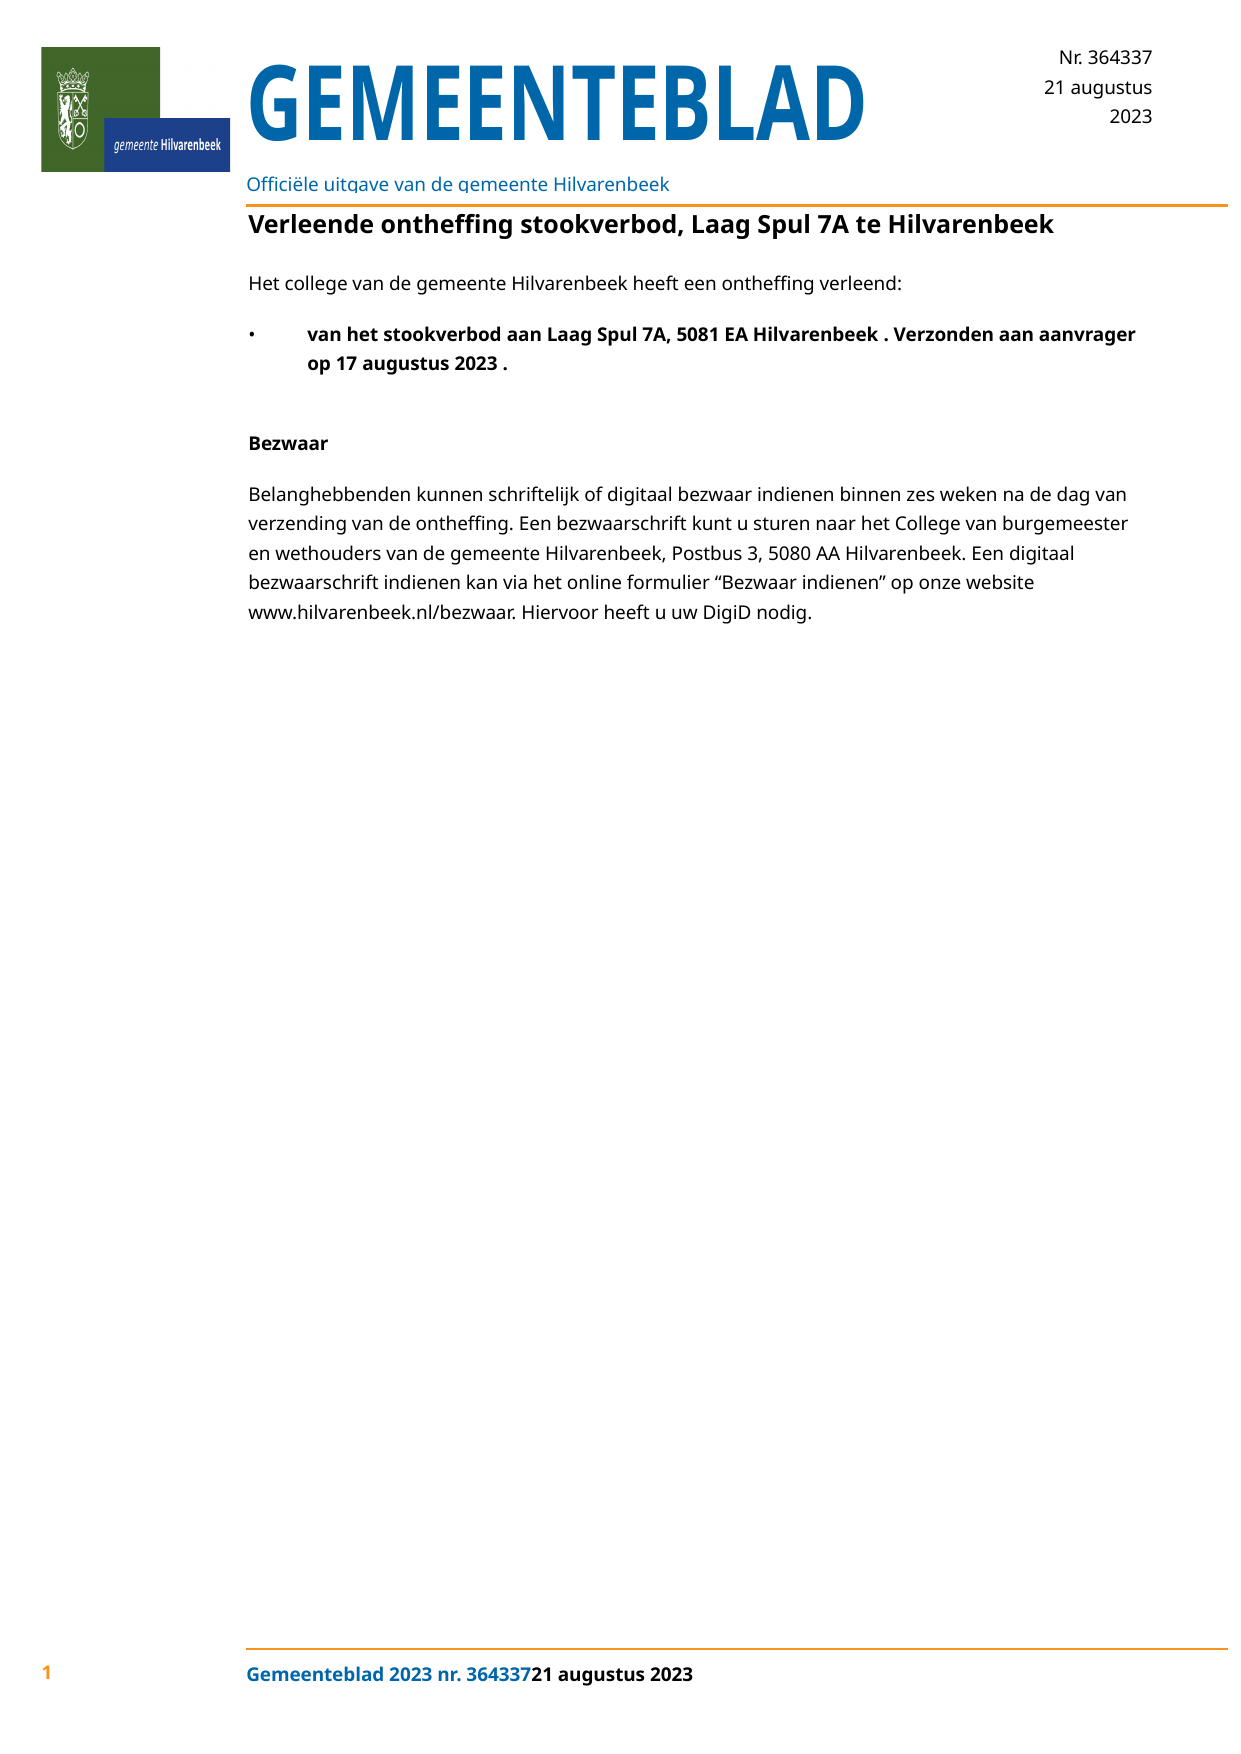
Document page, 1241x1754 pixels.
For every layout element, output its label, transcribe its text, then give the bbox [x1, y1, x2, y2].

text Bezwaar [248, 430, 1152, 456]
text Belanghebbenden kunnen schriftelijk of digitaal bezwaar indienen binnen zes weken na de dag van verzending van de ontheffing. Een bezwaarschrift kunt u sturen naar het College van burgemeester en wethouders van de gemeente Hilvarenbeek, Postbus 3, 5080 AA Hilvarenbeek. Een digitaal bezwaarschrift indienen kan via het online formulier “Bezwaar indienen” op onze website www.hilvarenbeek.nl/bezwaar. Hiervoor heeft u uw DigiD nodig. [248, 481, 1152, 625]
text Het college van de gemeente Hilvarenbeek heeft een ontheffing verleend: [248, 270, 1152, 296]
text Verleende ontheffing stookverbod, Laag Spul 7A te Hilvarenbeek [248, 207, 1152, 241]
picture [41, 47, 231, 172]
list van het stookverbod aan Laag Spul 7A, 5081 EA Hilvarenbeek . Verzonden aan aanvrager op 17 augustus 2023 . [248, 321, 1152, 376]
